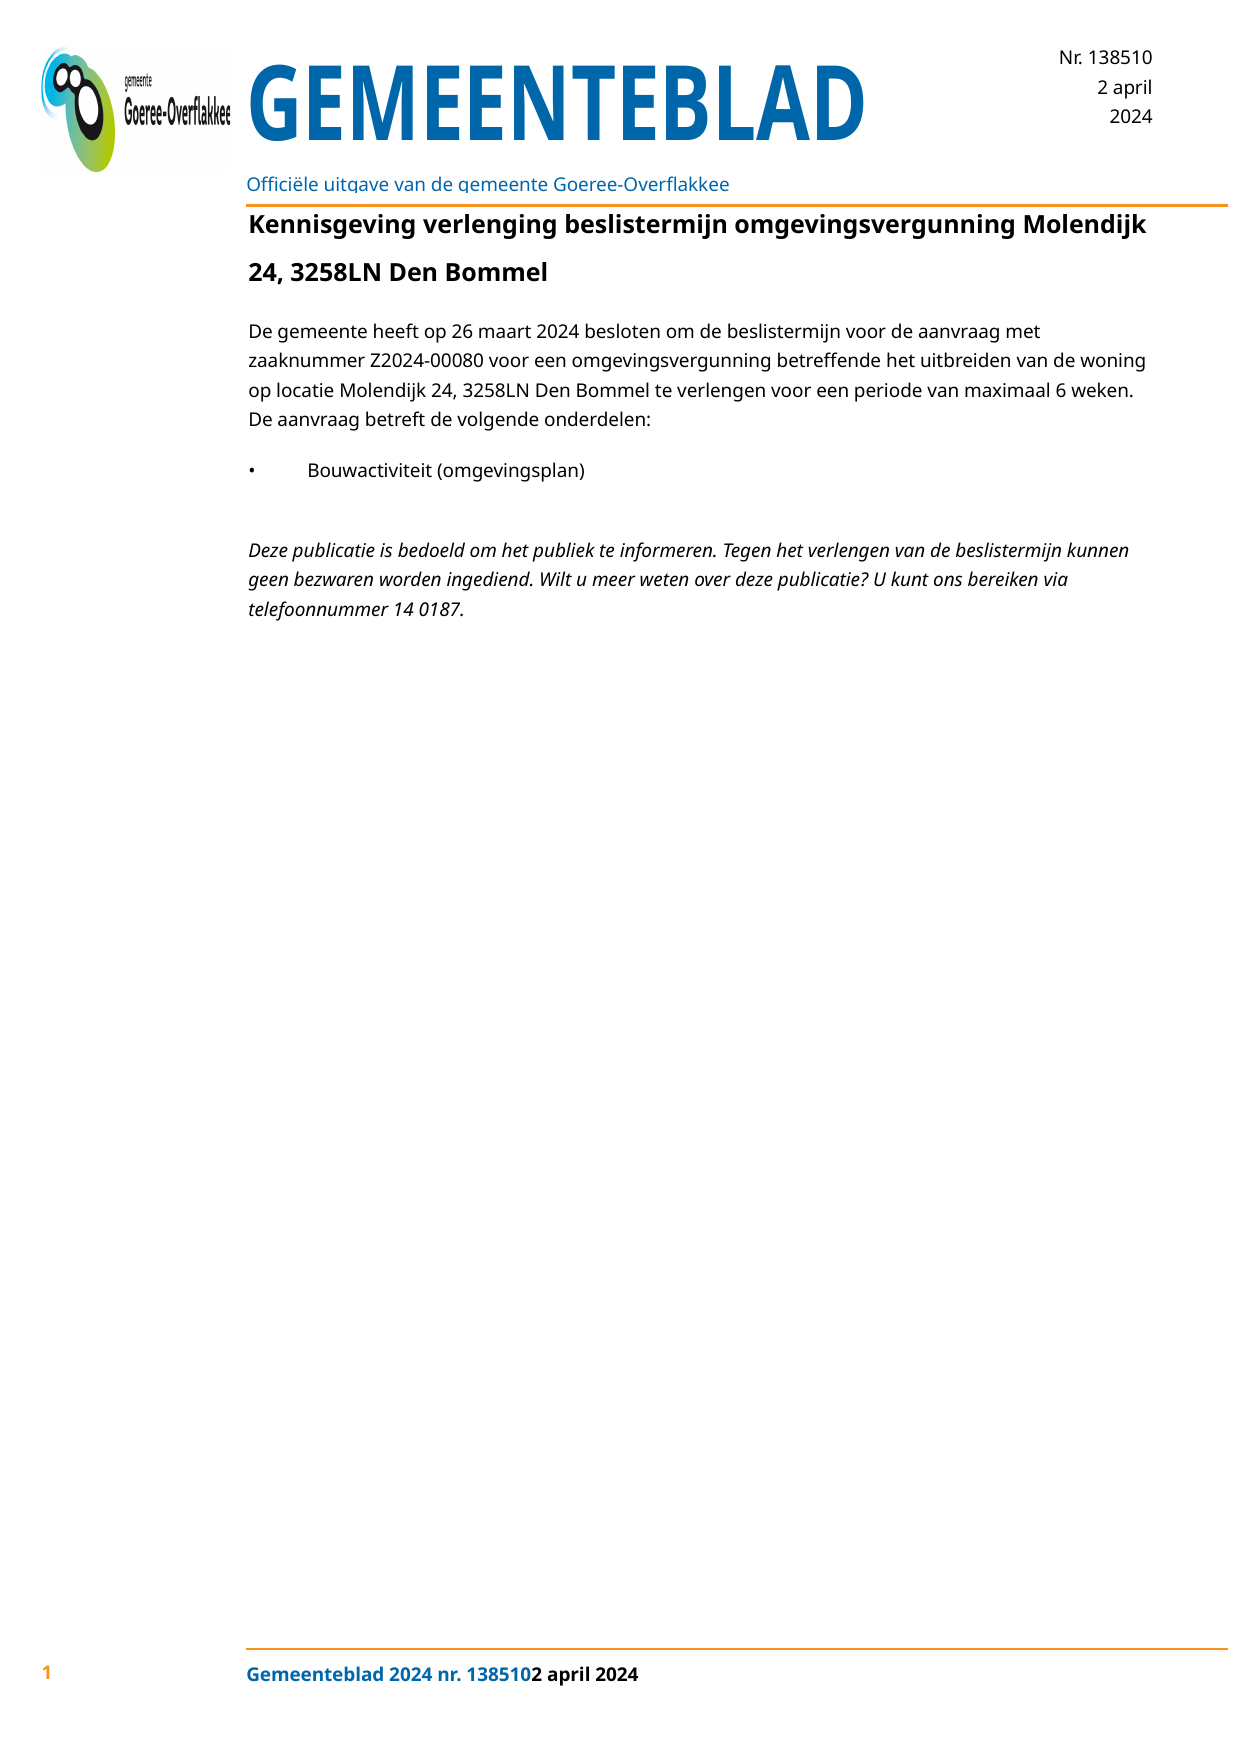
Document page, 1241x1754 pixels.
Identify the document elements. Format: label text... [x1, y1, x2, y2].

list Bouwactiviteit (omgevingsplan) [248, 457, 1152, 483]
text Deze publicatie is bedoeld om het publiek te informeren. Tegen het verlengen van de beslistermijn kunnen geen bezwaren worden ingediend. Wilt u meer weten over deze publicatie? U kunt ons bereiken via telefoonnummer 14 0187. [248, 537, 1152, 622]
picture [41, 47, 231, 172]
text Kennisgeving verlenging beslistermijn omgevingsvergunning Molendijk 24, 3258LN Den Bommel [248, 207, 1152, 288]
text De gemeente heeft op 26 maart 2024 besloten om de beslistermijn voor de aanvraag met zaaknummer Z2024-00080 voor een omgevingsvergunning betreffende het uitbreiden van de woning op locatie Molendijk 24, 3258LN Den Bommel te verlengen voor een periode van maximaal 6 weken. De aanvraag betreft de volgende onderdelen: [248, 318, 1152, 432]
